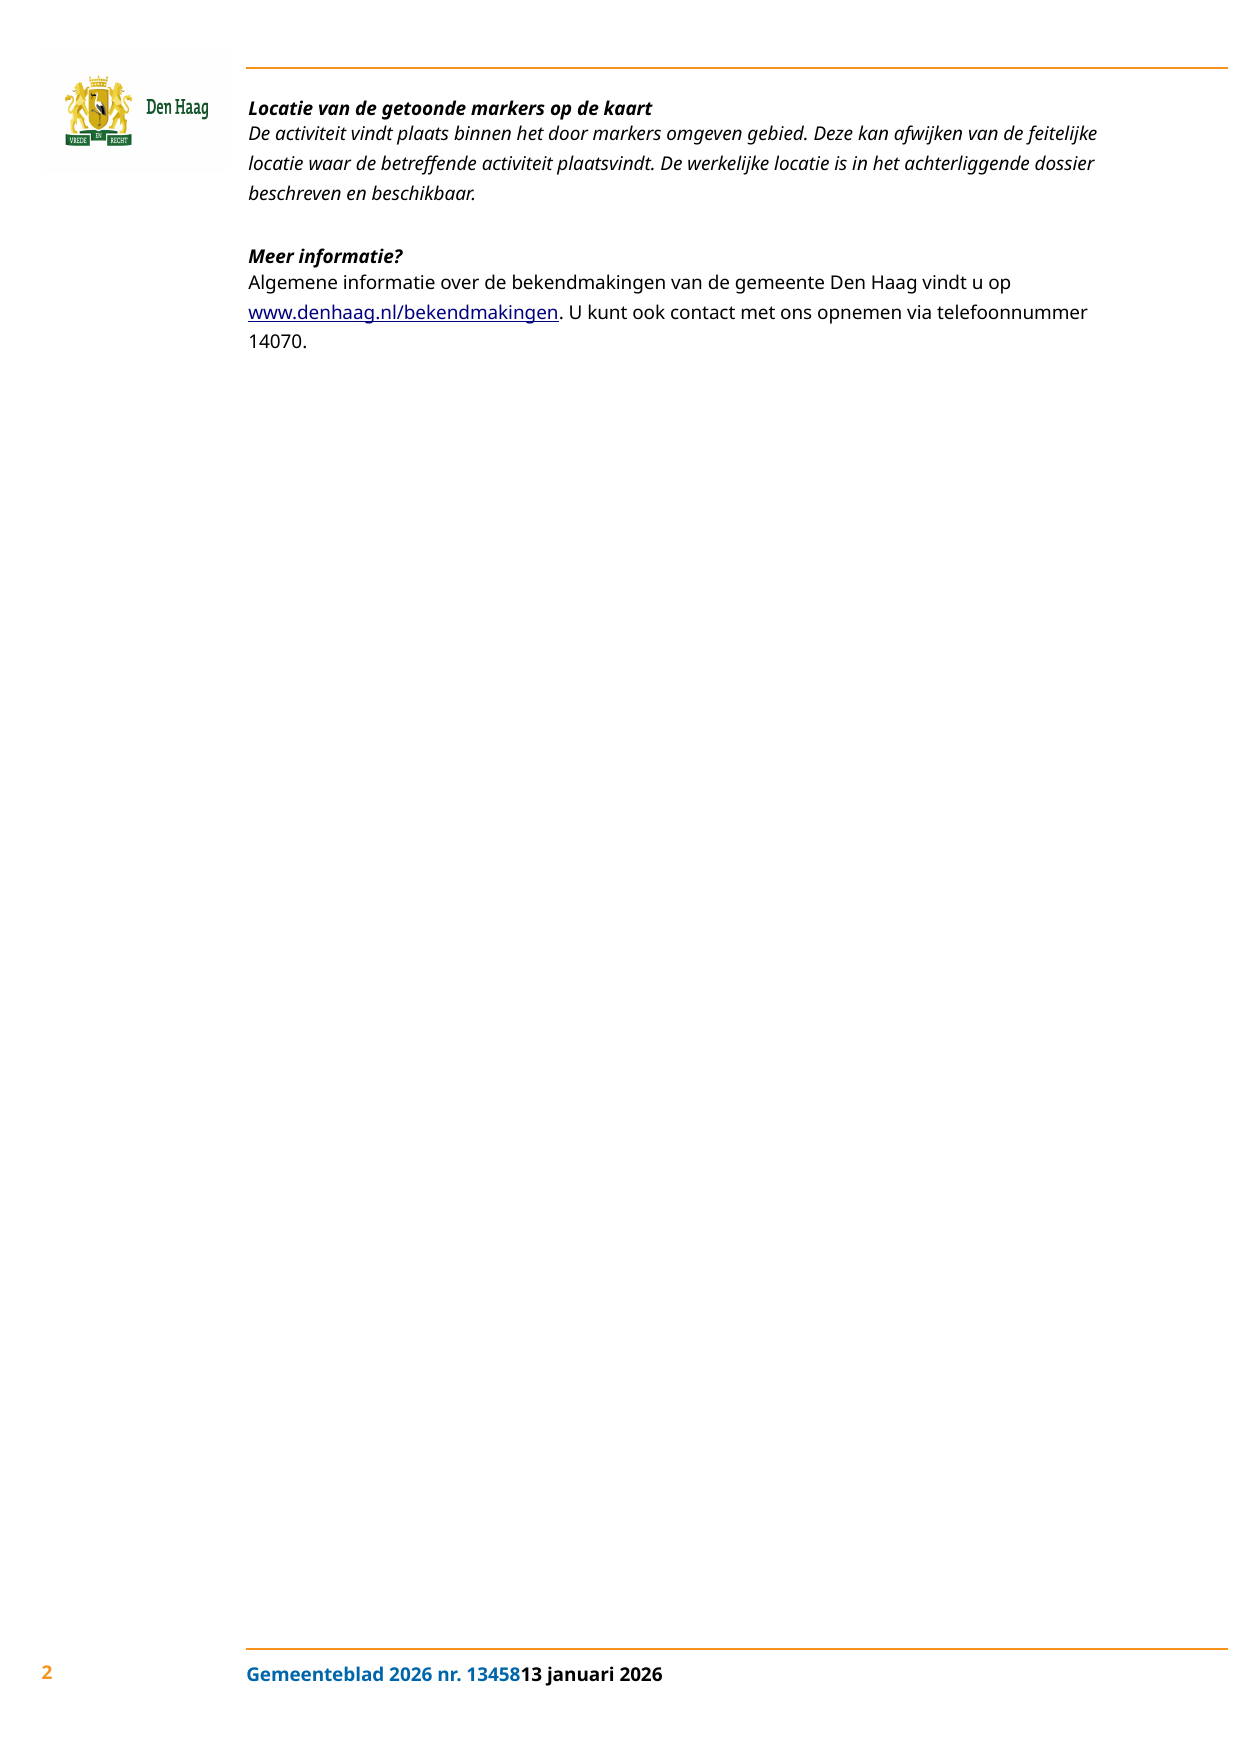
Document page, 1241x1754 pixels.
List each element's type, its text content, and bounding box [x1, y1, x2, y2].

text De activiteit vindt plaats binnen het door markers omgeven gebied. Deze kan afwijken van de feitelijke locatie waar de betreffende activiteit plaatsvindt. De werkelijke locatie is in het achterliggende dossier beschreven en beschikbaar. [248, 121, 1152, 205]
text Locatie van de getoonde markers op de kaart [248, 95, 1152, 121]
text Algemene informatie over de bekendmakingen van de gemeente Den Haag vindt u op www.denhaag.nl/bekendmakingen. U kunt ook contact met ons opnemen via telefoonnummer 14070. [248, 269, 1152, 354]
picture [41, 47, 231, 172]
text Meer informatie? [248, 244, 1152, 269]
